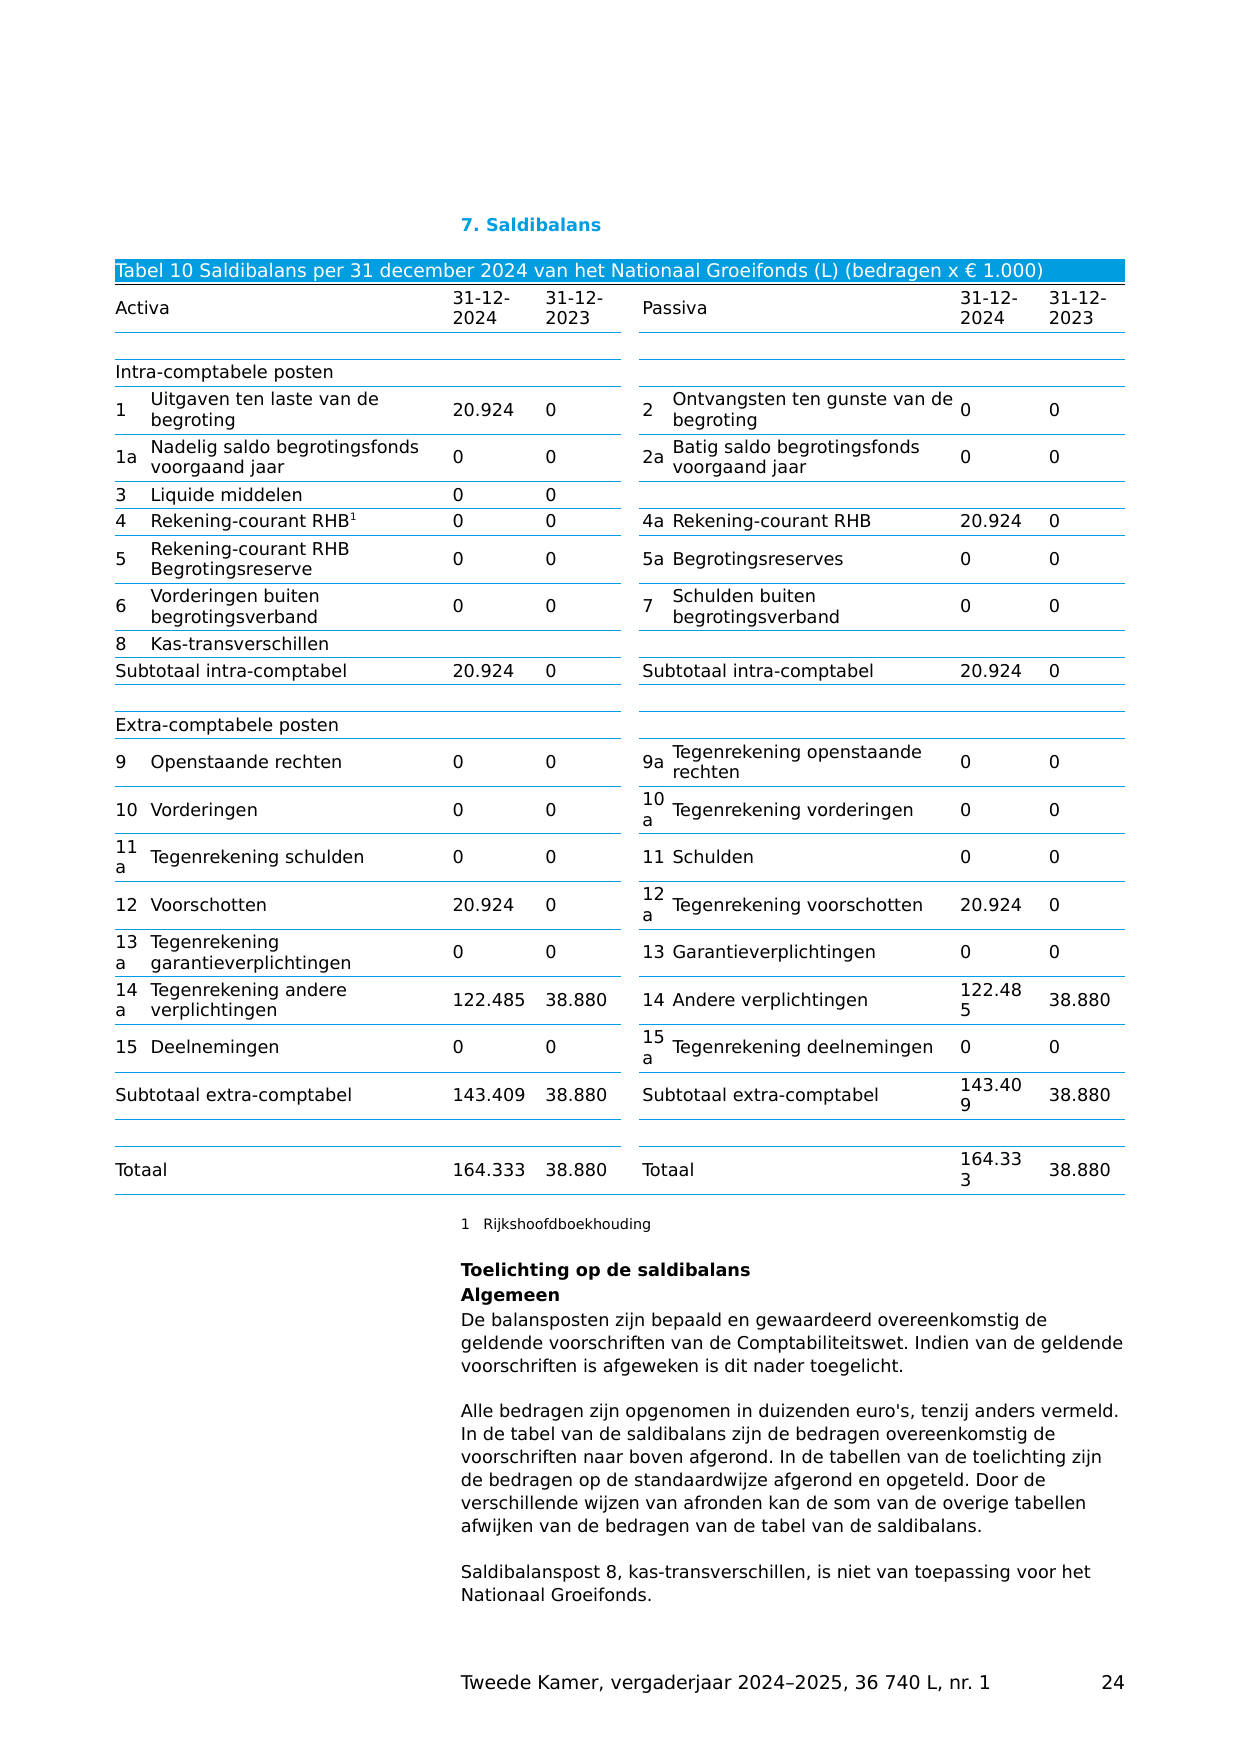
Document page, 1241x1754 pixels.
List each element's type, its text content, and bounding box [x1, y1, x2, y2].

table_cell [542, 333, 621, 359]
table_cell [1036, 1147, 1046, 1193]
table_cell 11 [639, 834, 669, 881]
table_cell Uitgaven ten laste van de begroting [148, 387, 449, 433]
table_cell [449, 333, 532, 359]
table_cell Openstaande rechten [148, 739, 449, 786]
table_cell 0 [957, 930, 1036, 976]
table_cell [1036, 584, 1046, 630]
table_cell [532, 712, 542, 738]
table_cell [639, 685, 669, 711]
table_cell 20.924 [449, 658, 532, 684]
table_cell [532, 1120, 542, 1146]
table_cell [1036, 360, 1046, 386]
table_cell [1036, 787, 1046, 833]
table_cell Andere verplichtingen [669, 977, 957, 1024]
table_cell [449, 712, 532, 738]
table_cell [669, 685, 957, 711]
table_cell Subtotaal intra-comptabel [115, 658, 449, 684]
table_cell Liquide middelen [148, 482, 449, 508]
table_cell [449, 1120, 532, 1146]
table_cell 0 [957, 787, 1036, 833]
table_cell 14 [639, 977, 669, 1024]
table_cell [1046, 482, 1125, 508]
table_cell 7 [639, 584, 669, 630]
table_cell 0 [542, 658, 621, 684]
table_cell [957, 333, 1036, 359]
table_cell [115, 685, 147, 711]
table_cell 0 [449, 834, 532, 881]
table_cell [532, 834, 542, 881]
table_cell [148, 1120, 449, 1146]
table_cell 0 [449, 435, 532, 481]
table_cell 20.924 [957, 509, 1036, 535]
table_cell [115, 1120, 147, 1146]
table_cell 2 [639, 387, 669, 433]
table_cell 0 [449, 1025, 532, 1071]
table_cell Tegenrekening openstaande rechten [669, 739, 957, 786]
table_cell 4 [115, 509, 147, 535]
table_cell 0 [449, 509, 532, 535]
table_cell [1036, 930, 1046, 976]
table_cell Garantieverplichtingen [669, 930, 957, 976]
table_cell 143.409 [957, 1073, 1036, 1119]
table_cell Vorderingen buiten begrotingsverband [148, 584, 449, 630]
text Saldibalanspost 8, kas-transverschillen, is niet van toepassing voor het Nationaal Groeifonds. [461, 1560, 1125, 1606]
table_cell 31-12-2023 [542, 285, 621, 332]
table_cell [532, 787, 542, 833]
table_cell 0 [1046, 536, 1125, 583]
table_cell [532, 360, 542, 386]
table_cell [639, 1120, 669, 1146]
table_cell [1036, 387, 1046, 433]
table_cell Tegenrekening deelnemingen [669, 1025, 957, 1071]
table_cell 38.880 [1046, 1147, 1125, 1193]
table_cell 0 [957, 584, 1036, 630]
table_cell [1036, 1025, 1046, 1071]
table_cell [532, 930, 542, 976]
table_cell 0 [449, 930, 532, 976]
table_cell Ontvangsten ten gunste van de begroting [669, 387, 957, 433]
table_cell 0 [542, 387, 621, 433]
table_cell [957, 712, 1036, 738]
table_cell 0 [542, 1025, 621, 1071]
title 7. Saldibalans [461, 213, 1125, 236]
table_cell [542, 631, 621, 657]
table_cell 0 [449, 536, 532, 583]
table_cell [449, 685, 532, 711]
table_cell 38.880 [1046, 977, 1125, 1024]
text Toelichting op de saldibalans [461, 1258, 1125, 1281]
table_cell [532, 685, 542, 711]
table_cell 0 [449, 482, 532, 508]
table_cell Deelnemingen [148, 1025, 449, 1071]
table_cell [1036, 631, 1046, 657]
table_cell [148, 333, 449, 359]
table_cell Begrotingsreserves [669, 536, 957, 583]
table_cell [1036, 1073, 1046, 1119]
table_cell [957, 482, 1036, 508]
table_cell 122.485 [449, 977, 532, 1024]
table_cell 0 [542, 787, 621, 833]
table_cell Subtotaal intra-comptabel [639, 658, 957, 684]
table_cell [449, 631, 532, 657]
list Rijkshoofdboekhouding [461, 1216, 1125, 1233]
table_cell [639, 631, 669, 657]
table_cell 38.880 [542, 1147, 621, 1193]
table_cell 13a [115, 930, 147, 976]
table_cell Rekening-courant RHB1 [148, 509, 449, 535]
table_cell [1036, 685, 1046, 711]
table_cell [115, 1195, 147, 1216]
table_cell 20.924 [957, 882, 1036, 928]
table_cell 122.485 [957, 977, 1036, 1024]
table_cell [1036, 882, 1046, 928]
table_cell Totaal [115, 1147, 449, 1193]
table_cell [1036, 333, 1046, 359]
table_cell [532, 435, 542, 481]
table_cell [542, 360, 621, 386]
table_cell Subtotaal extra-comptabel [115, 1073, 449, 1119]
table_cell 0 [957, 834, 1036, 881]
table_cell [532, 482, 542, 508]
table_cell 0 [957, 739, 1036, 786]
table_cell 5a [639, 536, 669, 583]
table_cell Tegenrekening garantieverplichtingen [148, 930, 449, 976]
table_cell 9 [115, 739, 147, 786]
table_cell Passiva [639, 285, 957, 332]
table_cell 0 [542, 536, 621, 583]
table_cell 0 [1046, 787, 1125, 833]
table_cell [669, 333, 957, 359]
table_cell Extra-comptabele posten [115, 712, 449, 738]
table_cell [532, 584, 542, 630]
table_cell [1036, 536, 1046, 583]
table_cell Vorderingen [148, 787, 449, 833]
table_cell Nadelig saldo begrotingsfonds voorgaand jaar [148, 435, 449, 481]
table_cell 10a [639, 787, 669, 833]
table_cell [542, 685, 621, 711]
table_cell [1036, 509, 1046, 535]
table_cell [1036, 435, 1046, 481]
text Algemeen [461, 1283, 1125, 1306]
table_cell [957, 360, 1036, 386]
table_cell 0 [542, 834, 621, 881]
table_cell 0 [957, 536, 1036, 583]
table_cell [532, 1073, 542, 1119]
table_cell 9a [639, 739, 669, 786]
table_cell 20.924 [449, 882, 532, 928]
table_cell Kas-transverschillen [148, 631, 449, 657]
table_cell Tegenrekening voorschotten [669, 882, 957, 928]
table_cell [639, 360, 957, 386]
table_cell 38.880 [1046, 1073, 1125, 1119]
table_cell 0 [449, 584, 532, 630]
table_cell 38.880 [542, 977, 621, 1024]
table_cell [639, 333, 669, 359]
table_cell 1a [115, 435, 147, 481]
table_cell 0 [1046, 882, 1125, 928]
table_cell Rekening-courant RHB Begrotingsreserve [148, 536, 449, 583]
table_cell [957, 685, 1036, 711]
table_cell 0 [542, 930, 621, 976]
table_cell 0 [542, 482, 621, 508]
table_cell [1036, 977, 1046, 1024]
table_cell Subtotaal extra-comptabel [639, 1073, 957, 1119]
table_cell 38.880 [542, 1073, 621, 1119]
table_cell [1046, 712, 1125, 738]
table_cell [669, 1120, 957, 1146]
table_cell 14a [115, 977, 147, 1024]
table_cell [669, 631, 957, 657]
table_cell Intra-comptabele posten [115, 360, 449, 386]
table_cell [1036, 658, 1046, 684]
table_cell [532, 509, 542, 535]
table_cell 0 [957, 387, 1036, 433]
table_cell Totaal [639, 1147, 957, 1193]
table_cell 0 [542, 739, 621, 786]
table_cell 0 [1046, 435, 1125, 481]
table_cell [1046, 685, 1125, 711]
table_cell 1 [115, 387, 147, 433]
table_cell Tegenrekening andere verplichtingen [148, 977, 449, 1024]
table_cell 164.333 [449, 1147, 532, 1193]
table_cell [957, 1120, 1036, 1146]
table_cell 143.409 [449, 1073, 532, 1119]
table_cell [1036, 285, 1046, 332]
table_cell 0 [1046, 834, 1125, 881]
table_cell 0 [1046, 930, 1125, 976]
table_cell 0 [1046, 739, 1125, 786]
table_cell 31-12-2023 [1046, 285, 1125, 332]
table_cell 0 [1046, 387, 1125, 433]
table_cell Tegenrekening vorderingen [669, 787, 957, 833]
table_cell [532, 739, 542, 786]
table_cell 31-12-2024 [957, 285, 1036, 332]
table_cell [1036, 834, 1046, 881]
table_cell [1036, 482, 1046, 508]
table_cell 0 [957, 1025, 1036, 1071]
table_cell [532, 333, 542, 359]
table_cell 10 [115, 787, 147, 833]
text De balansposten zijn bepaald en gewaardeerd overeenkomstig de geldende voorschriften van de Comptabiliteitswet. Indien van de geldende voorschriften is afgeweken is dit nader toegelicht. [461, 1308, 1125, 1377]
table_cell Activa [115, 285, 449, 332]
table_cell 0 [449, 787, 532, 833]
table_cell [1046, 1120, 1125, 1146]
table_cell [957, 631, 1036, 657]
table_cell [532, 658, 542, 684]
table_cell 0 [542, 509, 621, 535]
table_cell Rekening-courant RHB [669, 509, 957, 535]
table_cell [669, 482, 957, 508]
table_cell Tegenrekening schulden [148, 834, 449, 881]
text Alle bedragen zijn opgenomen in duizenden euro's, tenzij anders vermeld. In de tabel van de saldibalans zijn de bedragen overeenkomstig de voorschriften naar boven afgerond. In de tabellen van de toelichting zijn de bedragen op de standaardwijze afgerond en opgeteld. Door de verschillende wijzen van afronden kan de som van de overige tabellen afwijken van de bedragen van de tabel van de saldibalans. [461, 1399, 1125, 1537]
table_cell Batig saldo begrotingsfonds voorgaand jaar [669, 435, 957, 481]
table_cell 0 [542, 882, 621, 928]
table_cell [1046, 360, 1125, 386]
table_cell 2a [639, 435, 669, 481]
table_cell [542, 712, 621, 738]
table_cell [532, 631, 542, 657]
table_cell [1046, 631, 1125, 657]
table_cell 0 [957, 435, 1036, 481]
table_cell Schulden [669, 834, 957, 881]
table_cell [532, 285, 542, 332]
table_cell [532, 882, 542, 928]
table_cell 0 [1046, 509, 1125, 535]
table_cell 15 [115, 1025, 147, 1071]
table_cell 5 [115, 536, 147, 583]
table_cell 8 [115, 631, 147, 657]
table_cell [532, 977, 542, 1024]
table_cell 0 [1046, 584, 1125, 630]
table_cell [532, 1147, 542, 1193]
table_cell [115, 333, 147, 359]
table_cell [148, 685, 449, 711]
table_cell 12a [639, 882, 669, 928]
table_cell 0 [542, 435, 621, 481]
table_cell 20.924 [957, 658, 1036, 684]
table_cell [621, 285, 639, 1193]
table_cell 4a [639, 509, 669, 535]
table_cell 12 [115, 882, 147, 928]
table_cell [449, 360, 532, 386]
table_cell [532, 1025, 542, 1071]
table_cell 0 [1046, 1025, 1125, 1071]
table_cell [639, 712, 957, 738]
table_cell [1036, 1120, 1046, 1146]
table_cell 3 [115, 482, 147, 508]
table_cell Voorschotten [148, 882, 449, 928]
table_cell [1046, 333, 1125, 359]
table_cell [1036, 739, 1046, 786]
table_cell 20.924 [449, 387, 532, 433]
table_cell 164.333 [957, 1147, 1036, 1193]
table_cell [1036, 712, 1046, 738]
table_cell [532, 387, 542, 433]
table_cell 13 [639, 930, 669, 976]
table_cell 0 [449, 739, 532, 786]
table_cell 31-12-2024 [449, 285, 532, 332]
table_cell 0 [1046, 658, 1125, 684]
table_cell 0 [542, 584, 621, 630]
table_cell 6 [115, 584, 147, 630]
table_cell [639, 482, 669, 508]
table_cell 15a [639, 1025, 669, 1071]
table_cell [532, 536, 542, 583]
table_cell Schulden buiten begrotingsverband [669, 584, 957, 630]
table_cell 11a [115, 834, 147, 881]
table_cell [542, 1120, 621, 1146]
